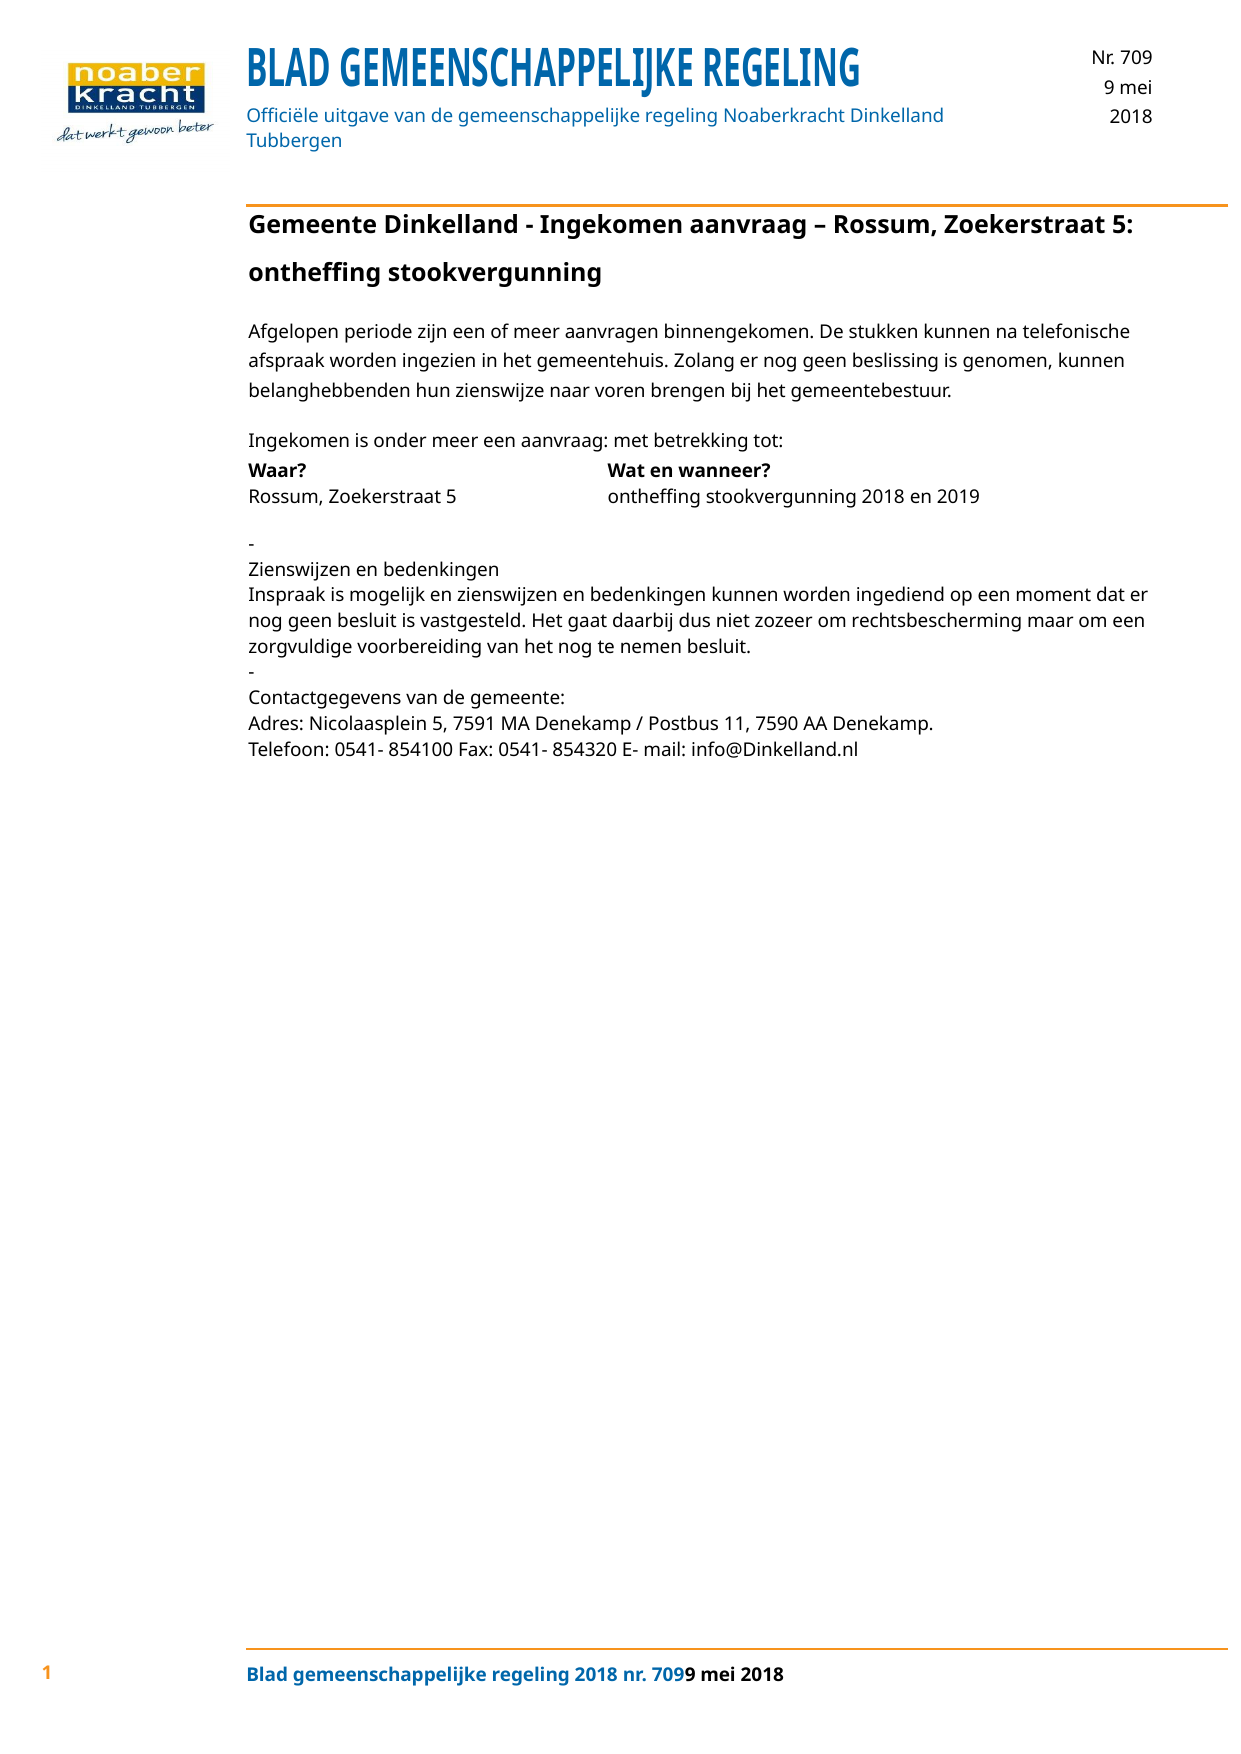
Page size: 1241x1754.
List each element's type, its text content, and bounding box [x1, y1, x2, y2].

text Telefoon: 0541- 854100 Fax: 0541- 854320 E- mail: info@Dinkelland.nl [248, 736, 1152, 762]
table_header Waar? [248, 457, 607, 483]
text Contactgegevens van de gemeente: [248, 684, 1152, 710]
text - [248, 659, 1152, 684]
text Adres: Nicolaasplein 5, 7591 MA Denekamp / Postbus 11, 7590 AA Denekamp. [248, 710, 1152, 736]
text - [248, 530, 1152, 556]
table_header Wat en wanneer? [608, 457, 1152, 483]
table_cell ontheffing stookvergunning 2018 en 2019 [608, 483, 1152, 509]
text Zienswijzen en bedenkingen [248, 556, 1152, 582]
text Ingekomen is onder meer een aanvraag: met betrekking tot: [248, 427, 1152, 453]
picture [41, 47, 231, 172]
text Inspraak is mogelijk en zienswijzen en bedenkingen kunnen worden ingediend op een moment dat er nog geen besluit is vastgesteld. Het gaat daarbij dus niet zozeer om rechtsbescherming maar om een zorgvuldige voorbereiding van het nog te nemen besluit. [248, 582, 1152, 659]
text Afgelopen periode zijn een of meer aanvragen binnengekomen. De stukken kunnen na telefonische afspraak worden ingezien in het gemeentehuis. Zolang er nog geen beslissing is genomen, kunnen belanghebbenden hun zienswijze naar voren brengen bij het gemeentebestuur. [248, 318, 1152, 403]
text Gemeente Dinkelland - Ingekomen aanvraag – Rossum, Zoekerstraat 5: ontheffing stookvergunning [248, 207, 1152, 288]
table_cell Rossum, Zoekerstraat 5 [248, 483, 607, 509]
